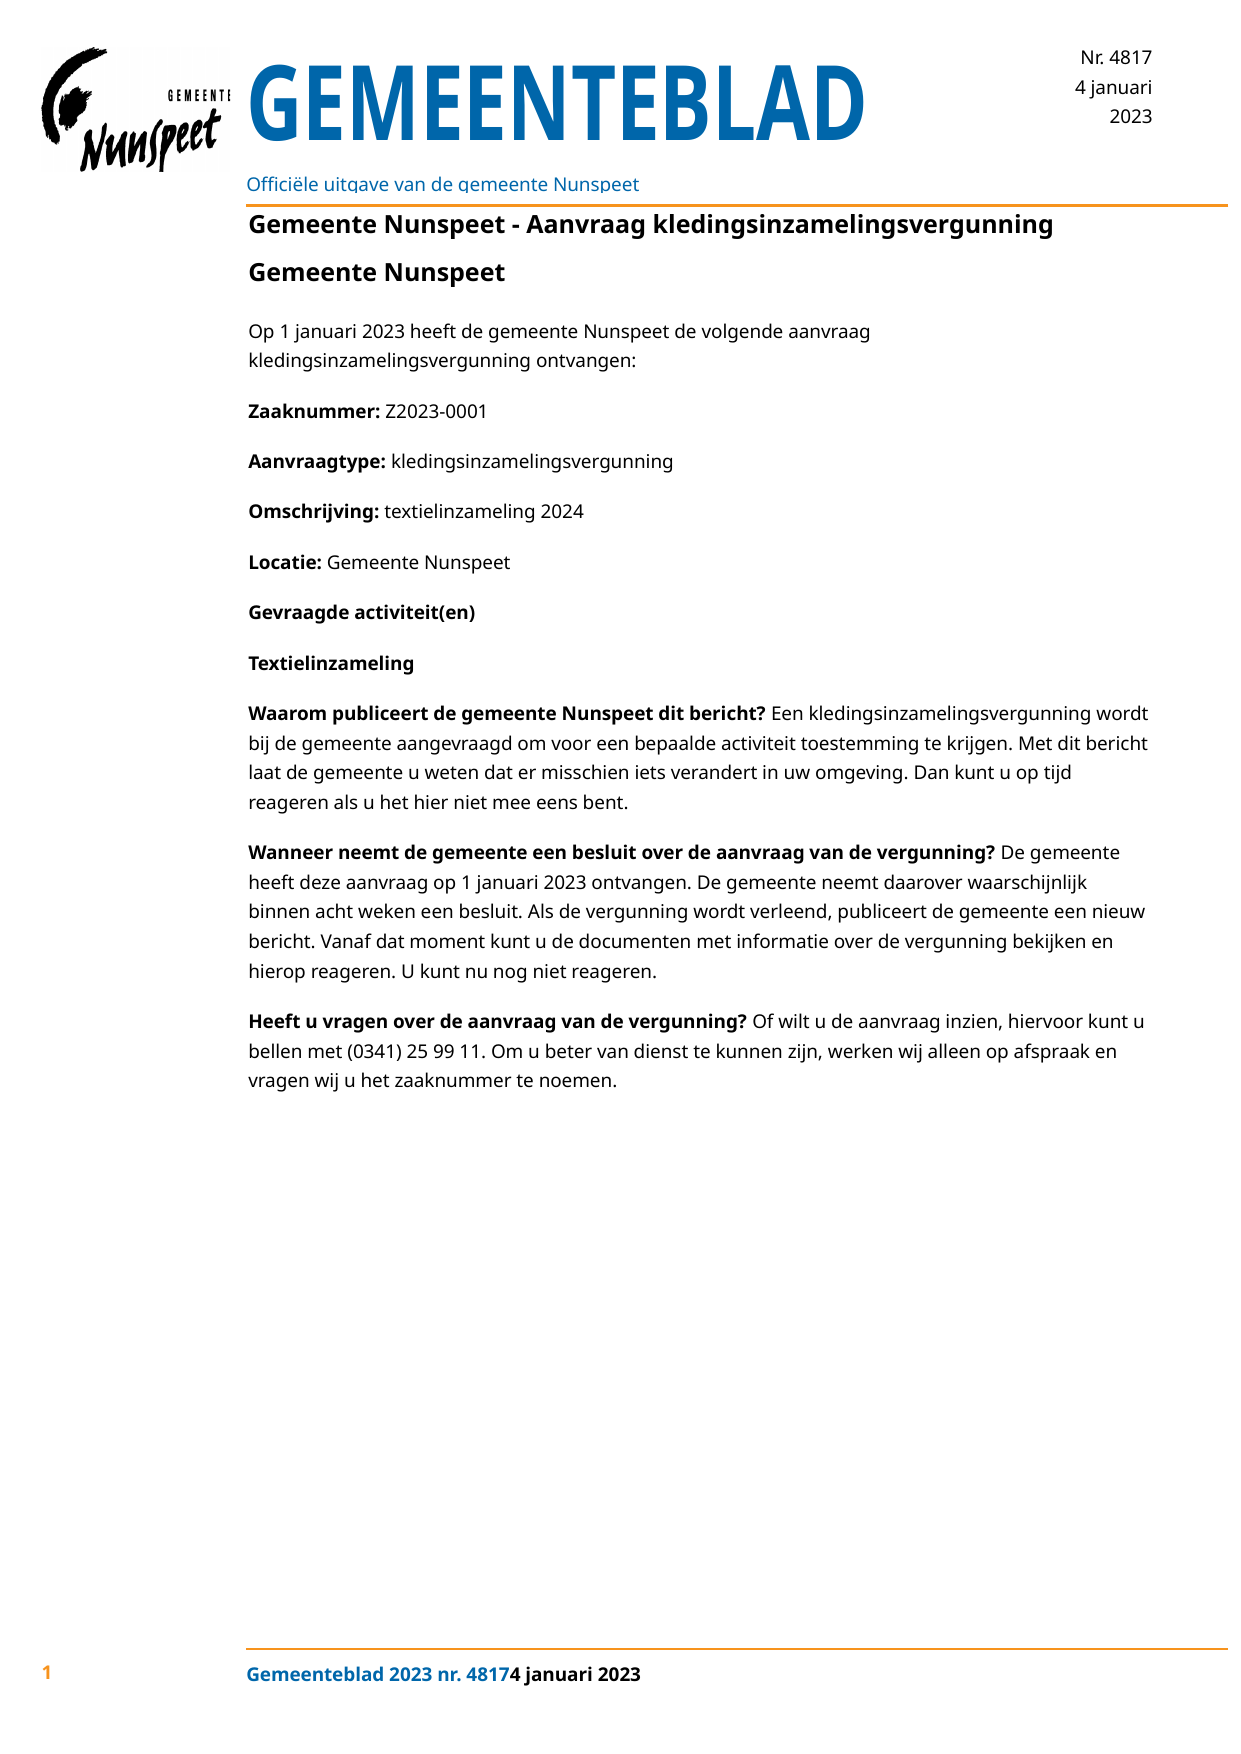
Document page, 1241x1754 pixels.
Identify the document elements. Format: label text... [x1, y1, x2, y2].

text Textielinzameling [248, 650, 1152, 676]
text Op 1 januari 2023 heeft de gemeente Nunspeet de volgende aanvraag kledingsinzamelingsvergunning ontvangen: [248, 318, 1152, 373]
picture [41, 47, 231, 172]
text Zaaknummer: Z2023-0001 [248, 398, 1152, 424]
text Heeft u vragen over de aanvraag van de vergunning? Of wilt u de aanvraag inzien, hiervoor kunt u bellen met (0341) 25 99 11. Om u beter van dienst te kunnen zijn, werken wij alleen op afspraak en vragen wij u het zaaknummer te noemen. [248, 1008, 1152, 1093]
text Locatie: Gemeente Nunspeet [248, 549, 1152, 575]
text Gevraagde activiteit(en) [248, 599, 1152, 625]
text Omschrijving: textielinzameling 2024 [248, 499, 1152, 524]
text Gemeente Nunspeet - Aanvraag kledingsinzamelingsvergunning Gemeente Nunspeet [248, 207, 1152, 288]
text Wanneer neemt de gemeente een besluit over de aanvraag van de vergunning? De gemeente heeft deze aanvraag op 1 januari 2023 ontvangen. De gemeente neemt daarover waarschijnlijk binnen acht weken een besluit. Als de vergunning wordt verleend, publiceert de gemeente een nieuw bericht. Vanaf dat moment kunt u de documenten met informatie over de vergunning bekijken en hierop reageren. U kunt nu nog niet reageren. [248, 839, 1152, 984]
text Waarom publiceert de gemeente Nunspeet dit bericht? Een kledingsinzamelingsvergunning wordt bij de gemeente aangevraagd om voor een bepaalde activiteit toestemming te krijgen. Met dit bericht laat de gemeente u weten dat er misschien iets verandert in uw omgeving. Dan kunt u op tijd reageren als u het hier niet mee eens bent. [248, 700, 1152, 815]
text Aanvraagtype: kledingsinzamelingsvergunning [248, 448, 1152, 474]
